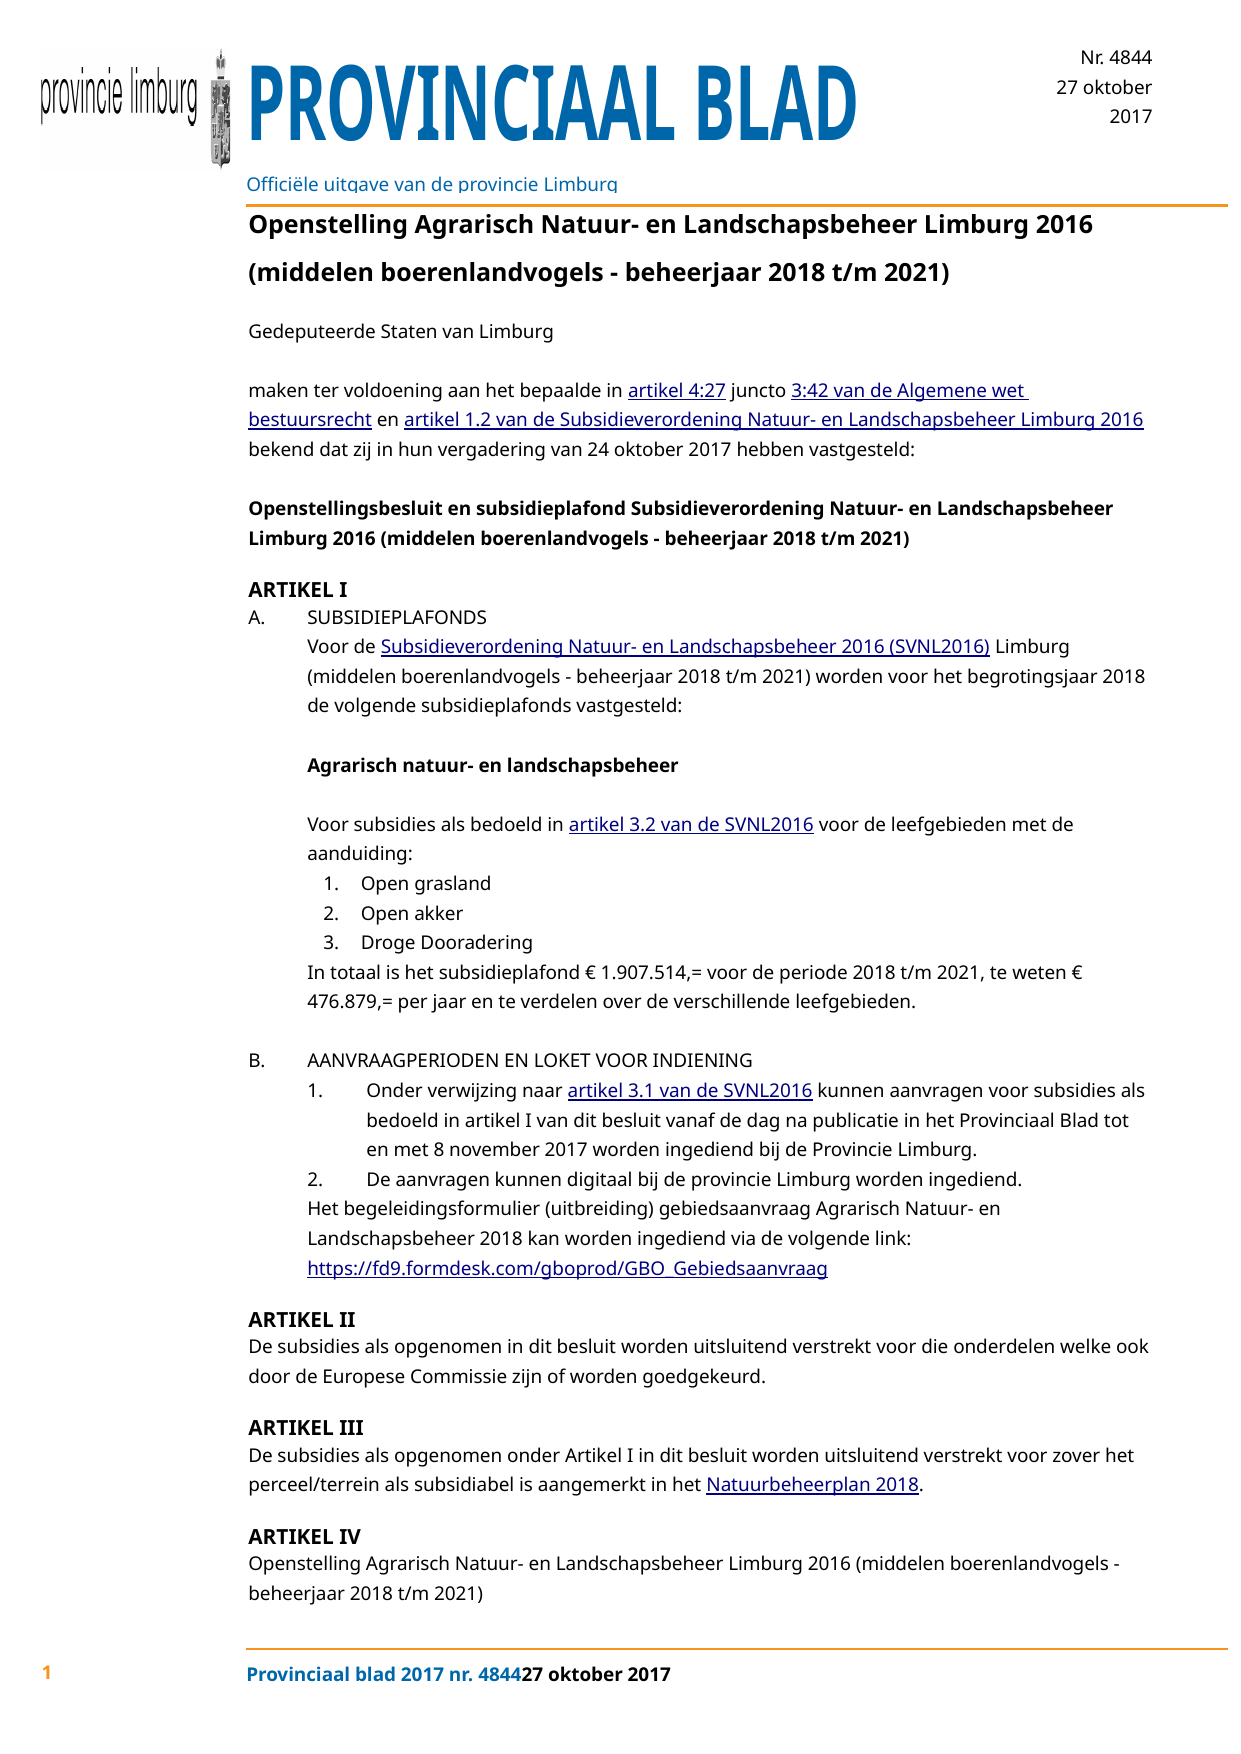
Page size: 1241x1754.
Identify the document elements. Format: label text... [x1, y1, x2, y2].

text ARTIKEL I [248, 575, 1152, 604]
list Onder verwijzing naar artikel 3.1 van de SVNL2016 kunnen aanvragen voor subsidies als bedoeld in artikel I van dit besluit vanaf de dag na publicatie in het Provinciaal Blad tot en met 8 november 2017 worden ingediend bij de Provincie Limburg. [307, 1077, 1152, 1162]
text Openstelling Agrarisch Natuur- en Landschapsbeheer Limburg 2016 (middelen boerenlandvogels - beheerjaar 2018 t/m 2021) [248, 1550, 1152, 1606]
list Voor subsidies als bedoeld in artikel 3.2 van de SVNL2016 voor de leefgebieden met de aanduiding: [248, 811, 1152, 866]
text ARTIKEL II [248, 1305, 1152, 1333]
text Gedeputeerde Staten van Limburg [248, 318, 1152, 344]
text De subsidies als opgenomen in dit besluit worden uitsluitend verstrekt voor die onderdelen welke ook door de Europese Commissie zijn of worden goedgekeurd. [248, 1333, 1152, 1389]
list Open akker [323, 900, 1152, 925]
list AANVRAAGPERIODEN EN LOKET VOOR INDIENING [248, 1048, 1152, 1073]
text ARTIKEL IV [248, 1522, 1152, 1550]
text maken ter voldoening aan het bepaalde in artikel 4:27 juncto 3:42 van de Algemene wet bestuursrecht en artikel 1.2 van de Subsidieverordening Natuur- en Landschapsbeheer Limburg 2016 bekend dat zij in hun vergadering van 24 oktober 2017 hebben vastgesteld: [248, 377, 1152, 462]
picture [41, 47, 231, 172]
list Voor de Subsidieverordening Natuur- en Landschapsbeheer 2016 (SVNL2016) Limburg (middelen boerenlandvogels - beheerjaar 2018 t/m 2021) worden voor het begrotingsjaar 2018 de volgende subsidieplafonds vastgesteld: [248, 633, 1152, 718]
text Openstellingsbesluit en subsidieplafond Subsidieverordening Natuur- en Landschapsbeheer Limburg 2016 (middelen boerenlandvogels - beheerjaar 2018 t/m 2021) [248, 495, 1152, 551]
list Agrarisch natuur- en landschapsbeheer [248, 752, 1152, 777]
list SUBSIDIEPLAFONDS [248, 604, 1152, 629]
text Openstelling Agrarisch Natuur- en Landschapsbeheer Limburg 2016 (middelen boerenlandvogels - beheerjaar 2018 t/m 2021) [248, 207, 1152, 288]
text ARTIKEL III [248, 1413, 1152, 1442]
list De aanvragen kunnen digitaal bij de provincie Limburg worden ingediend. [307, 1166, 1152, 1192]
list In totaal is het subsidieplafond € 1.907.514,= voor de periode 2018 t/m 2021, te weten € 476.879,= per jaar en te verdelen over de verschillende leefgebieden. [248, 959, 1152, 1014]
list Het begeleidingsformulier (uitbreiding) gebiedsaanvraag Agrarisch Natuur- en Landschapsbeheer 2018 kan worden ingediend via de volgende link: https://fd9.formdesk.com/gboprod/GBO_Gebiedsaanvraag [248, 1196, 1152, 1280]
list Open grasland [323, 870, 1152, 896]
text De subsidies als opgenomen onder Artikel I in dit besluit worden uitsluitend verstrekt voor zover het perceel/terrein als subsidiabel is aangemerkt in het Natuurbeheerplan 2018. [248, 1442, 1152, 1497]
list Droge Dooradering [323, 929, 1152, 955]
